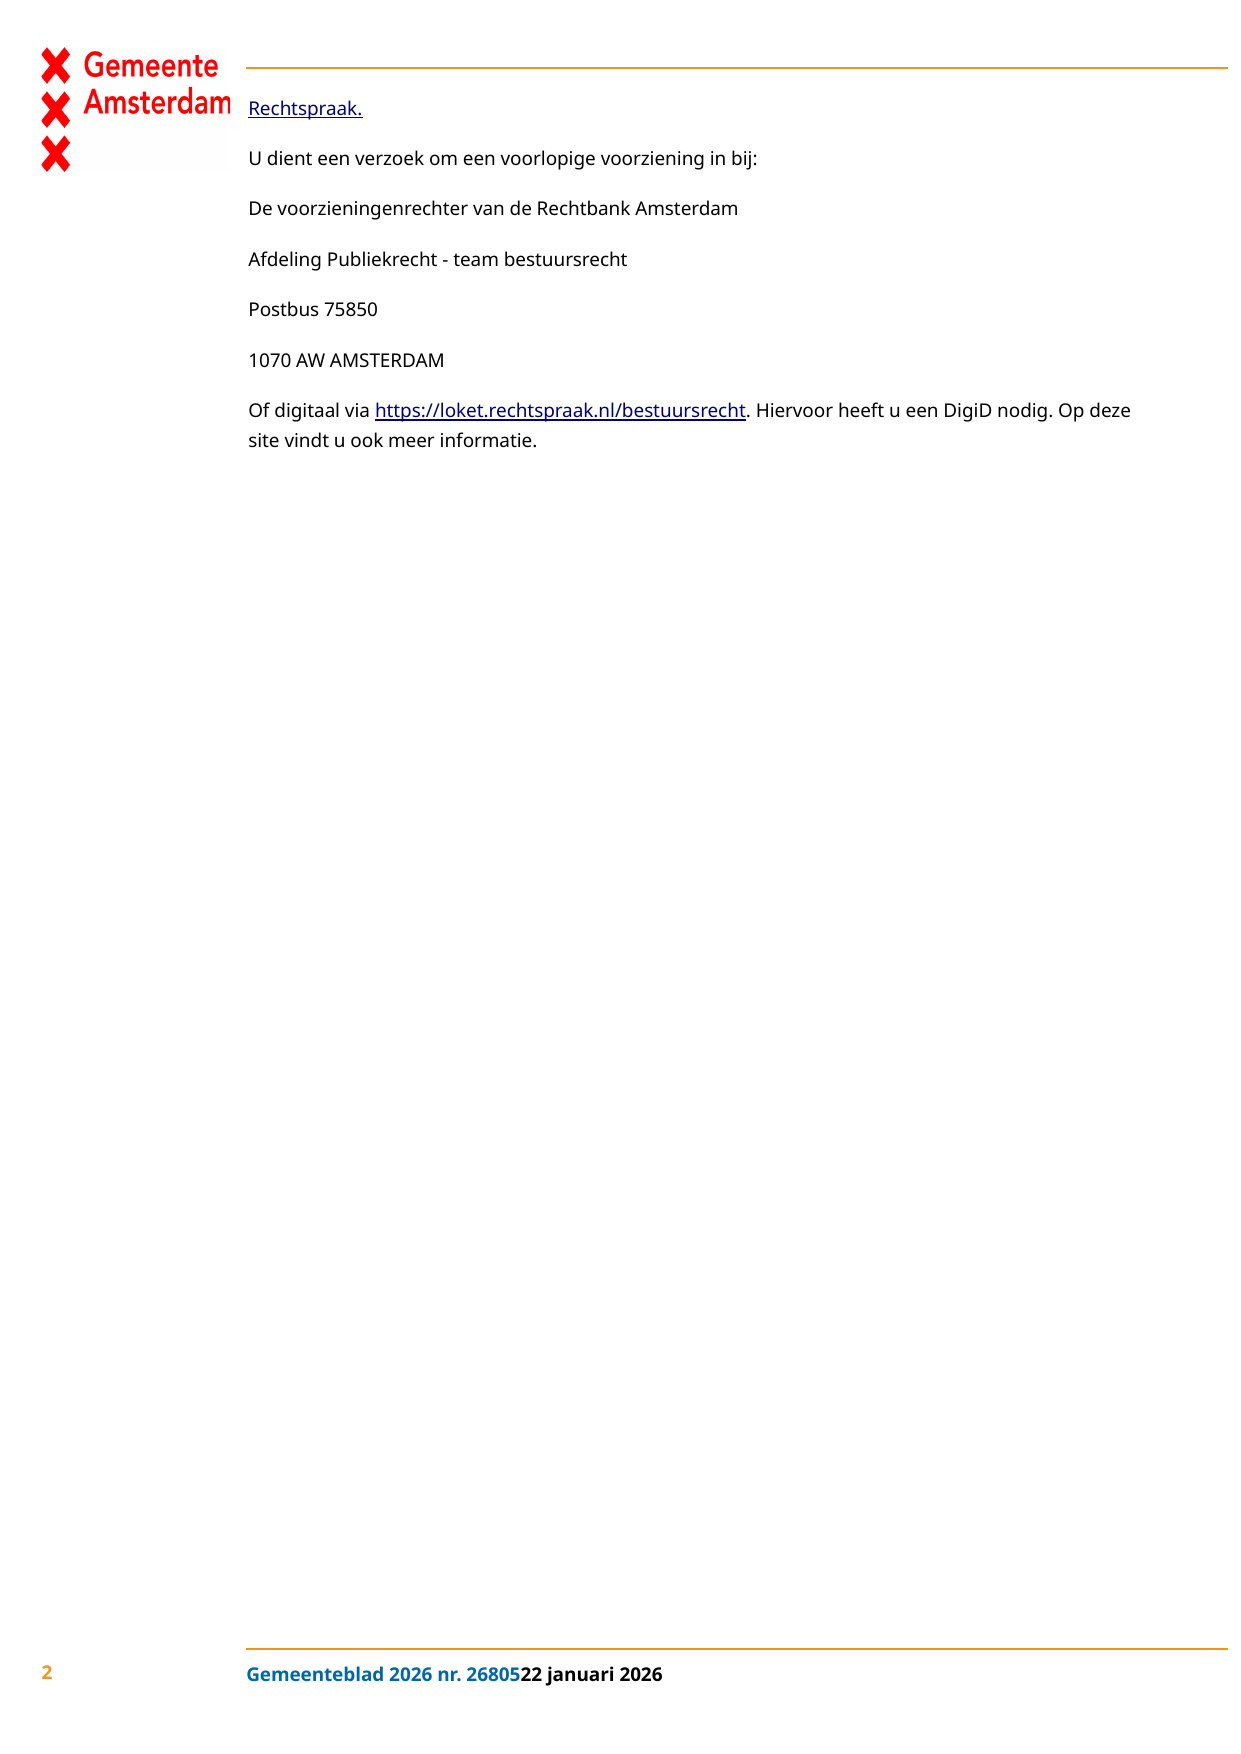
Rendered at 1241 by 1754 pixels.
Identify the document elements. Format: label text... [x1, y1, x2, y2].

text De voorzieningenrechter van de Rechtbank Amsterdam [248, 196, 1152, 221]
picture [41, 47, 231, 172]
text 1070 AW AMSTERDAM [248, 347, 1152, 373]
text Afdeling Publiekrecht - team bestuursrecht [248, 246, 1152, 272]
text Postbus 75850 [248, 296, 1152, 322]
text Rechtspraak. [248, 95, 1152, 121]
text U dient een verzoek om een voorlopige voorziening in bij: [248, 145, 1152, 171]
text Of digitaal via https://loket.rechtspraak.nl/bestuursrecht. Hiervoor heeft u een DigiD nodig. Op deze site vindt u ook meer informatie. [248, 397, 1152, 453]
